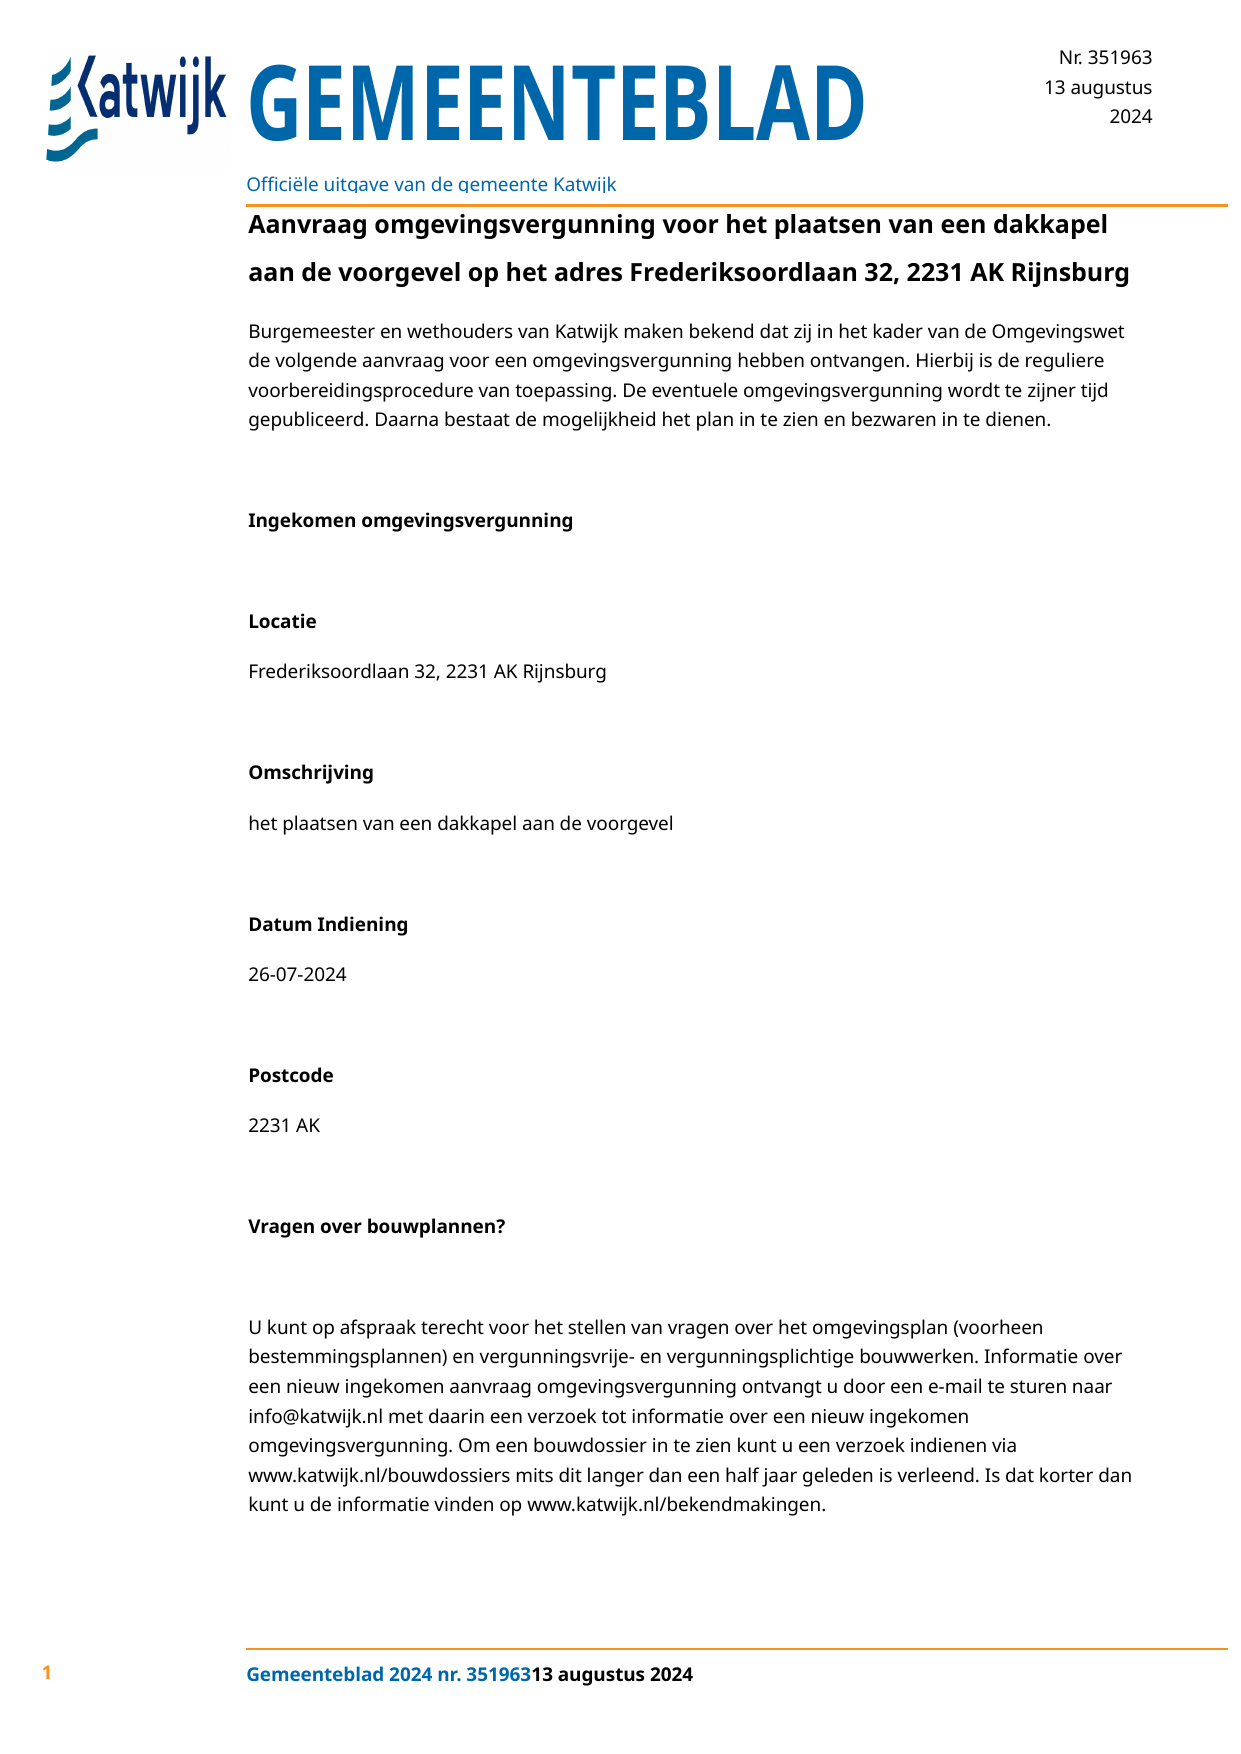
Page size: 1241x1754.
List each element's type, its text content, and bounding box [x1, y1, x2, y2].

text Postcode [248, 1062, 1152, 1088]
text Locatie [248, 608, 1152, 634]
text Datum Indiening [248, 911, 1152, 937]
text Vragen over bouwplannen? [248, 1213, 1152, 1239]
picture [41, 47, 231, 172]
text Frederiksoordlaan 32, 2231 AK Rijnsburg [248, 659, 1152, 684]
text Ingekomen omgevingsvergunning [248, 507, 1152, 533]
text 26-07-2024 [248, 961, 1152, 987]
text Burgemeester en wethouders van Katwijk maken bekend dat zij in het kader van de Omgevingswet de volgende aanvraag voor een omgevingsvergunning hebben ontvangen. Hierbij is de reguliere voorbereidingsprocedure van toepassing. De eventuele omgevingsvergunning wordt te zijner tijd gepubliceerd. Daarna bestaat de mogelijkheid het plan in te zien en bezwaren in te dienen. [248, 318, 1152, 432]
text U kunt op afspraak terecht voor het stellen van vragen over het omgevingsplan (voorheen bestemmingsplannen) en vergunningsvrije- en vergunningsplichtige bouwwerken. Informatie over een nieuw ingekomen aanvraag omgevingsvergunning ontvangt u door een e-mail te sturen naar info@katwijk.nl met daarin een verzoek tot informatie over een nieuw ingekomen omgevingsvergunning. Om een bouwdossier in te zien kunt u een verzoek indienen via www.katwijk.nl/bouwdossiers mits dit langer dan een half jaar geleden is verleend. Is dat korter dan kunt u de informatie vinden op www.katwijk.nl/bekendmakingen. [248, 1314, 1152, 1517]
text Omschrijving [248, 759, 1152, 785]
text het plaatsen van een dakkapel aan de voorgevel [248, 810, 1152, 836]
text Aanvraag omgevingsvergunning voor het plaatsen van een dakkapel aan de voorgevel op het adres Frederiksoordlaan 32, 2231 AK Rijnsburg [248, 207, 1152, 288]
text 2231 AK [248, 1112, 1152, 1138]
